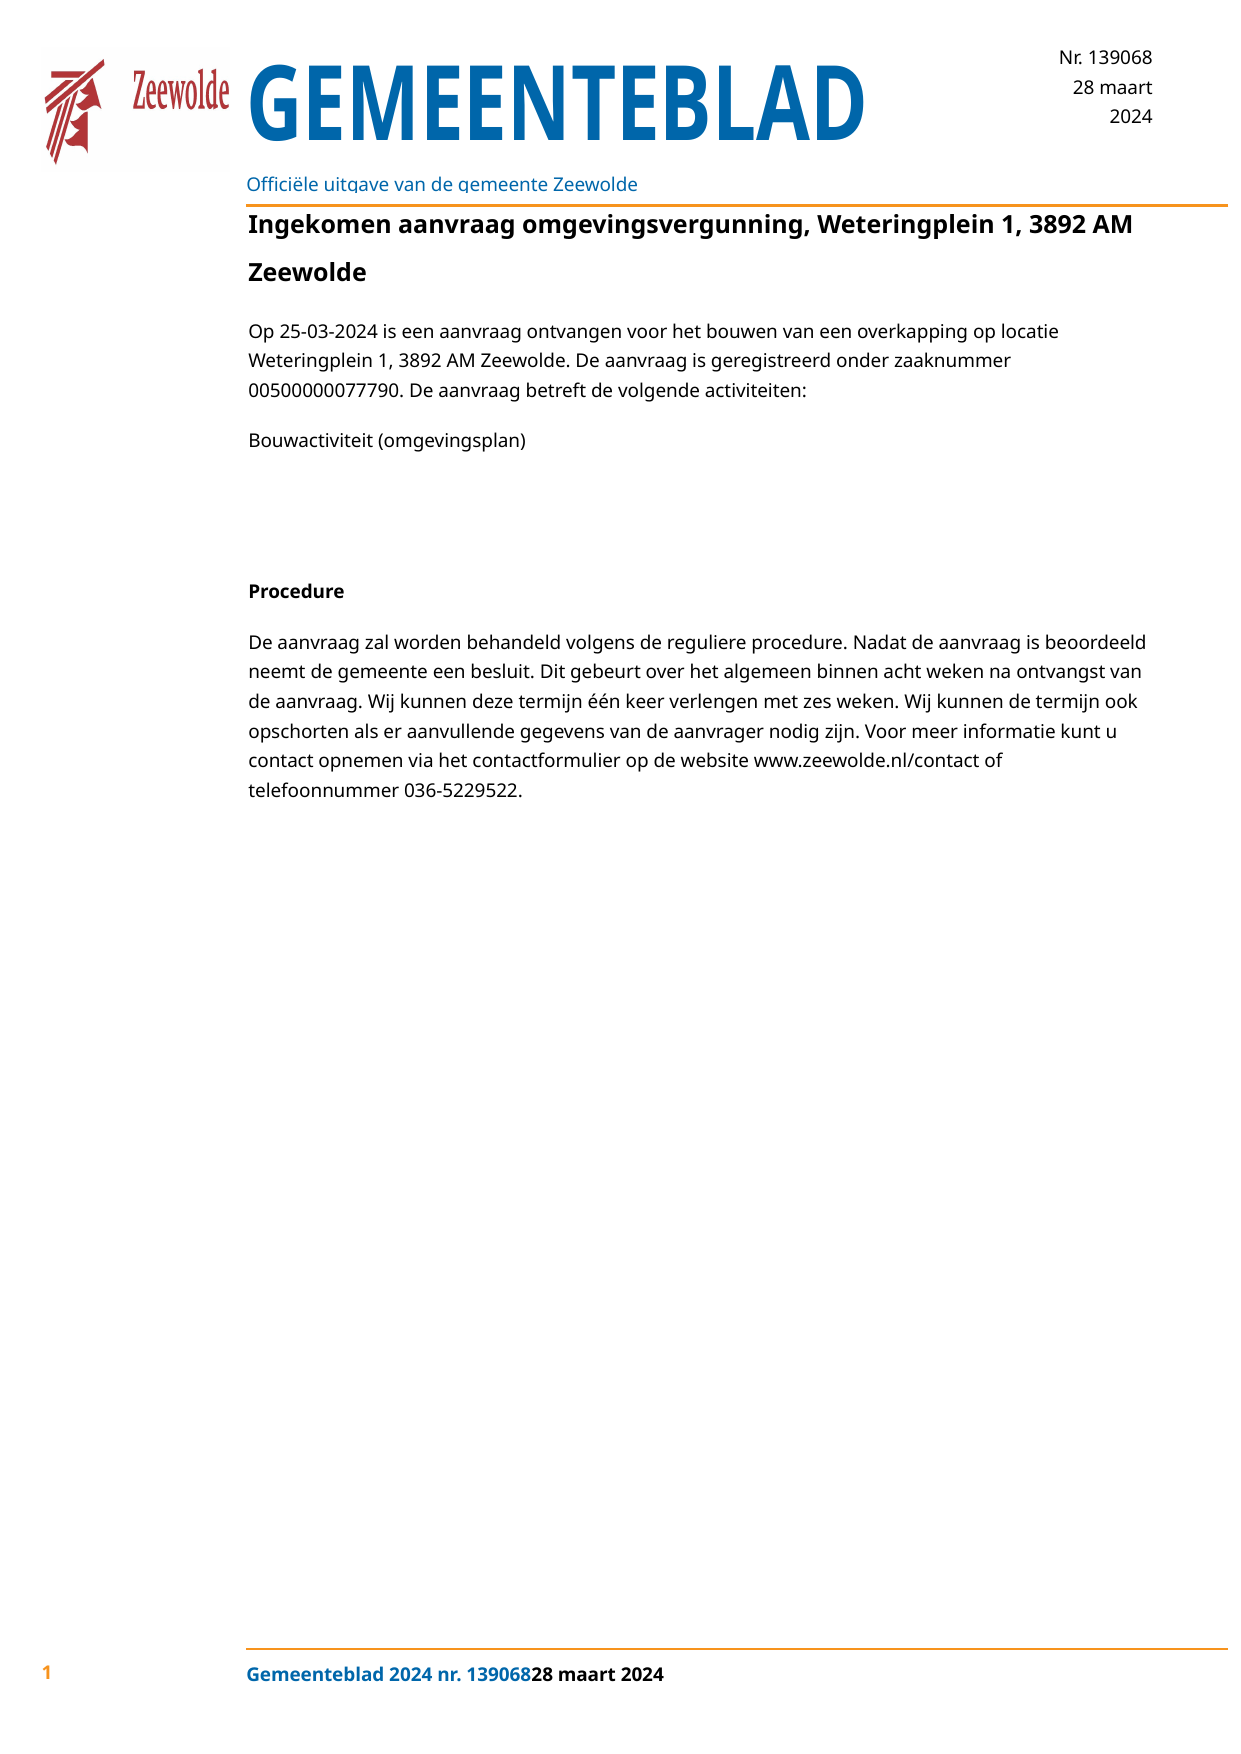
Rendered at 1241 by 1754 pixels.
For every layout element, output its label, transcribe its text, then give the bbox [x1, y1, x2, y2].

text Procedure [248, 579, 1152, 604]
text Op 25-03-2024 is een aanvraag ontvangen voor het bouwen van een overkapping op locatie Weteringplein 1, 3892 AM Zeewolde. De aanvraag is geregistreerd onder zaaknummer 00500000077790. De aanvraag betreft de volgende activiteiten: [248, 318, 1152, 403]
text Ingekomen aanvraag omgevingsvergunning, Weteringplein 1, 3892 AM Zeewolde [248, 207, 1152, 288]
text Bouwactiviteit (omgevingsplan) [248, 427, 1152, 453]
text De aanvraag zal worden behandeld volgens de reguliere procedure. Nadat de aanvraag is beoordeeld neemt de gemeente een besluit. Dit gebeurt over het algemeen binnen acht weken na ontvangst van de aanvraag. Wij kunnen deze termijn één keer verlengen met zes weken. Wij kunnen de termijn ook opschorten als er aanvullende gegevens van de aanvrager nodig zijn. Voor meer informatie kunt u contact opnemen via het contactformulier op de website www.zeewolde.nl/contact of telefoonnummer 036-5229522. [248, 629, 1152, 803]
picture [41, 47, 231, 172]
